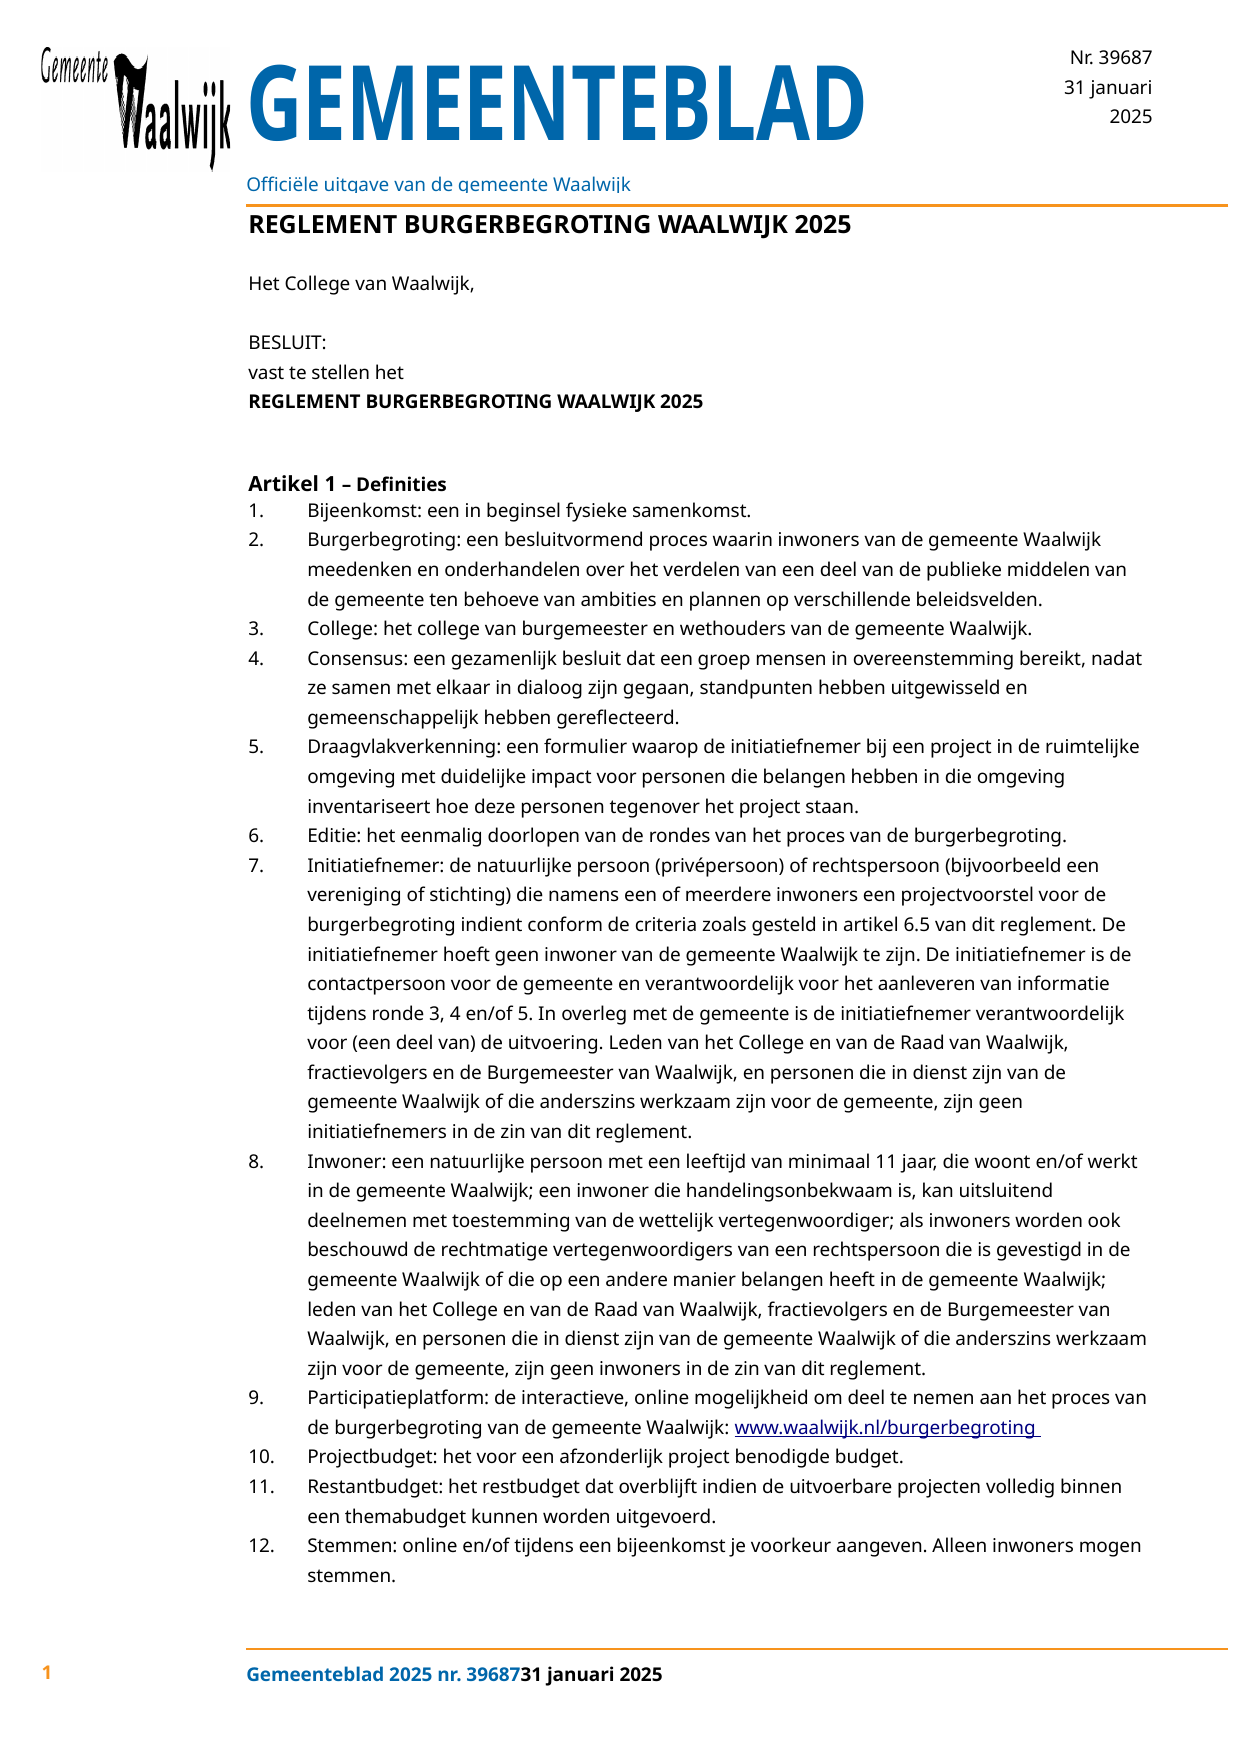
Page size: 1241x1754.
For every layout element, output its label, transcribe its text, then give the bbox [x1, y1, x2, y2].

text REGLEMENT BURGERBEGROTING WAALWIJK 2025 [248, 389, 1152, 414]
picture [41, 47, 231, 172]
text vast te stellen het [248, 359, 1152, 385]
list Inwoner: een natuurlijke persoon met een leeftijd van minimaal 11 jaar, die woont en/of werkt in de gemeente Waalwijk; een inwoner die handelingsonbekwaam is, kan uitsluitend deelnemen met toestemming van de wettelijk vertegenwoordiger; als inwoners worden ook beschouwd de rechtmatige vertegenwoordigers van een rechtspersoon die is gevestigd in de gemeente Waalwijk of die op een andere manier belangen heeft in de gemeente Waalwijk; leden van het College en van de Raad van Waalwijk, fractievolgers en de Burgemeester van Waalwijk, en personen die in dienst zijn van de gemeente Waalwijk of die anderszins werkzaam zijn voor de gemeente, zijn geen inwoners in de zin van dit reglement. [248, 1148, 1152, 1381]
list Initiatiefnemer: de natuurlijke persoon (privépersoon) of rechtspersoon (bijvoorbeeld een vereniging of stichting) die namens een of meerdere inwoners een projectvoorstel voor de burgerbegroting indient conform de criteria zoals gesteld in artikel 6.5 van dit reglement. De initiatiefnemer hoeft geen inwoner van de gemeente Waalwijk te zijn. De initiatiefnemer is de contactpersoon voor de gemeente en verantwoordelijk voor het aanleveren van informatie tijdens ronde 3, 4 en/of 5. In overleg met de gemeente is de initiatiefnemer verantwoordelijk voor (een deel van) de uitvoering. Leden van het College en van de Raad van Waalwijk, fractievolgers en de Burgemeester van Waalwijk, en personen die in dienst zijn van de gemeente Waalwijk of die anderszins werkzaam zijn voor de gemeente, zijn geen initiatiefnemers in de zin van dit reglement. [248, 852, 1152, 1144]
text Artikel 1 – Definities [248, 469, 1152, 497]
list Stemmen: online en/of tijdens een bijeenkomst je voorkeur aangeven. Alleen inwoners mogen stemmen. [248, 1532, 1152, 1588]
list Draagvlakverkenning: een formulier waarop de initiatiefnemer bij een project in de ruimtelijke omgeving met duidelijke impact voor personen die belangen hebben in die omgeving inventariseert hoe deze personen tegenover het project staan. [248, 734, 1152, 819]
text Het College van Waalwijk, [248, 270, 1152, 296]
list Bijeenkomst: een in beginsel fysieke samenkomst. [248, 497, 1152, 523]
list Projectbudget: het voor een afzonderlijk project benodigde budget. [248, 1444, 1152, 1469]
text REGLEMENT BURGERBEGROTING WAALWIJK 2025 [248, 207, 1152, 241]
list Burgerbegroting: een besluitvormend proces waarin inwoners van de gemeente Waalwijk meedenken en onderhandelen over het verdelen van een deel van de publieke middelen van de gemeente ten behoeve van ambities en plannen op verschillende beleidsvelden. [248, 527, 1152, 612]
list College: het college van burgemeester en wethouders van de gemeente Waalwijk. [248, 615, 1152, 641]
list Restantbudget: het restbudget dat overblijft indien de uitvoerbare projecten volledig binnen een themabudget kunnen worden uitgevoerd. [248, 1473, 1152, 1529]
text BESLUIT: [248, 329, 1152, 355]
list Editie: het eenmalig doorlopen van de rondes van het proces van de burgerbegroting. [248, 822, 1152, 848]
list Participatieplatform: de interactieve, online mogelijkheid om deel te nemen aan het proces van de burgerbegroting van de gemeente Waalwijk: www.waalwijk.nl/burgerbegroting [248, 1384, 1152, 1440]
list Consensus: een gezamenlijk besluit dat een groep mensen in overeenstemming bereikt, nadat ze samen met elkaar in dialoog zijn gegaan, standpunten hebben uitgewisseld en gemeenschappelijk hebben gereflecteerd. [248, 645, 1152, 730]
